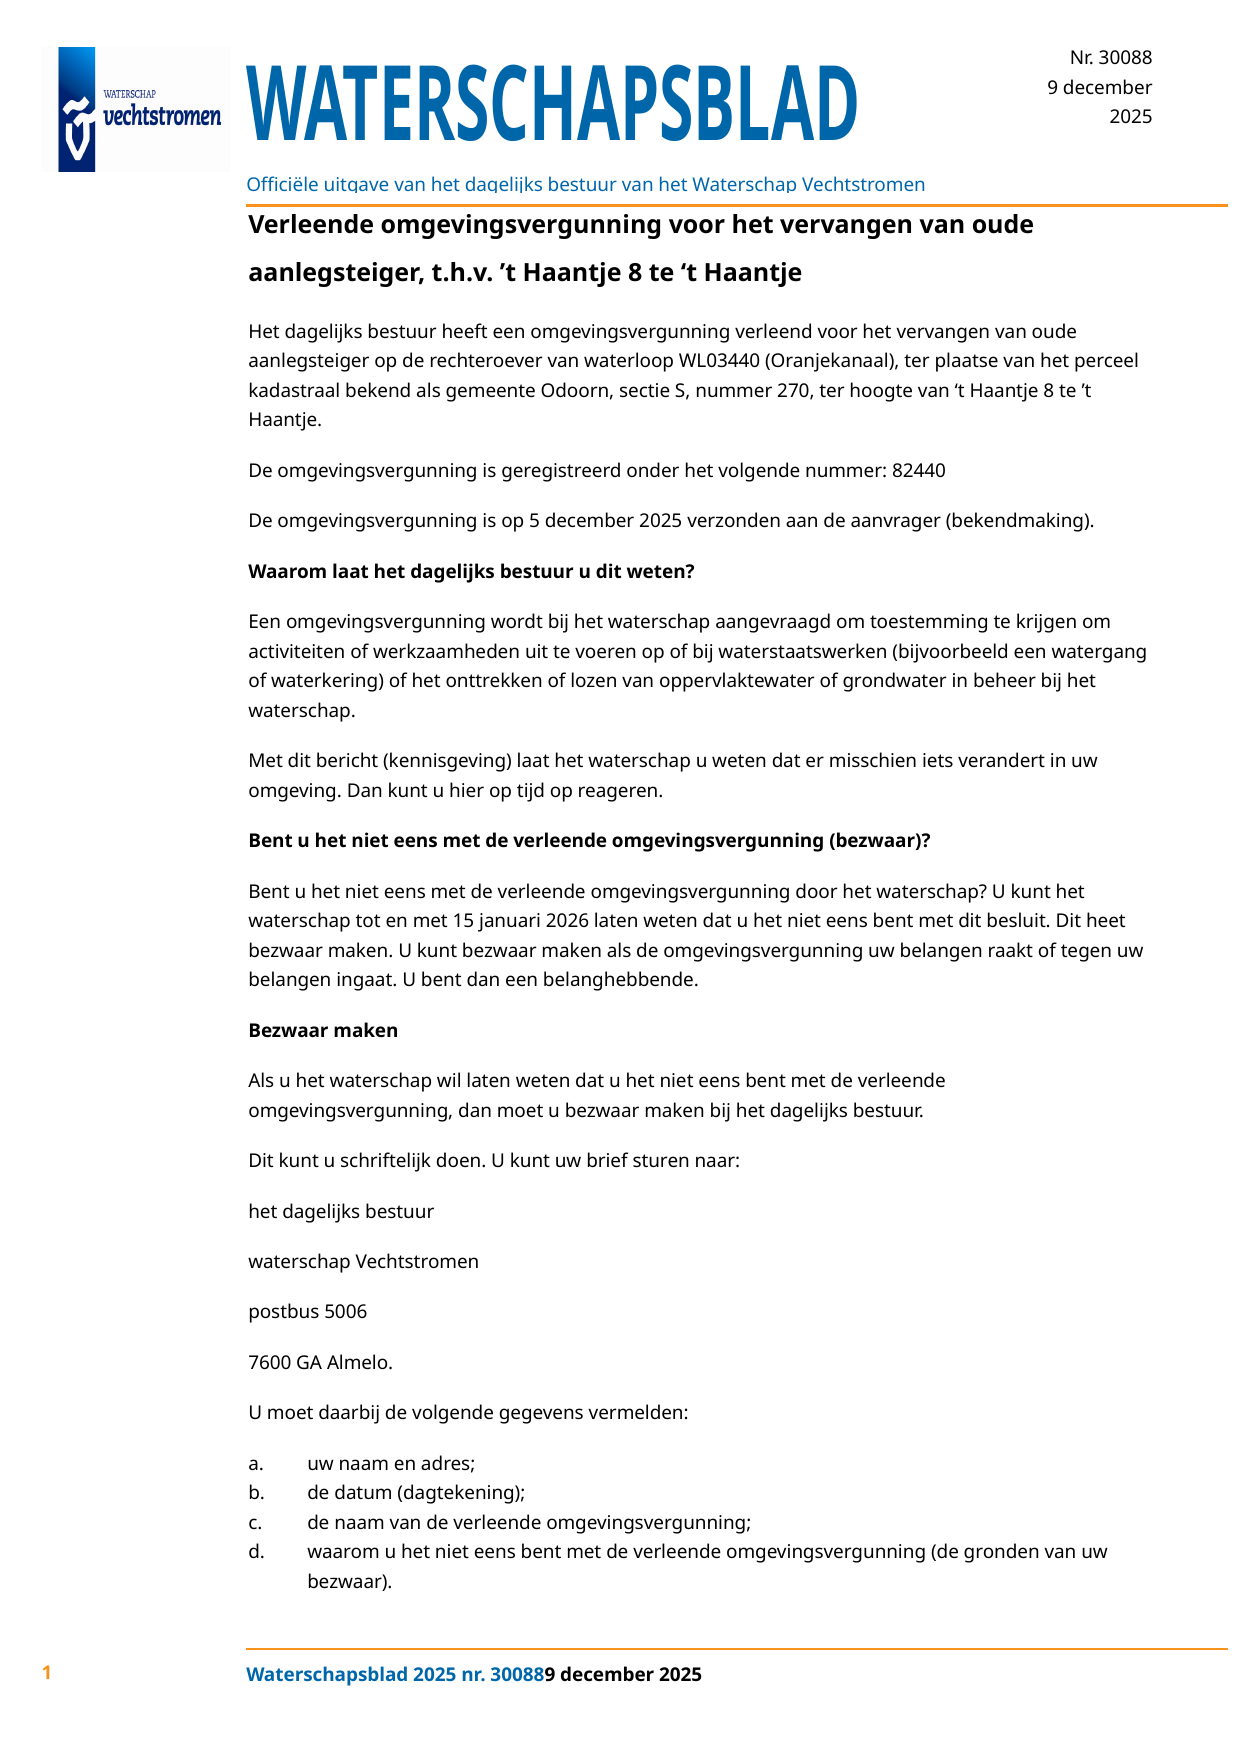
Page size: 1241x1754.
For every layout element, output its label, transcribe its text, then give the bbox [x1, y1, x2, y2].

text De omgevingsvergunning is op 5 december 2025 verzonden aan de aanvrager (bekendmaking). [248, 507, 1152, 533]
text het dagelijks bestuur [248, 1198, 1152, 1224]
text Waarom laat het dagelijks bestuur u dit weten? [248, 558, 1152, 584]
list de naam van de verleende omgevingsvergunning; [248, 1509, 1152, 1535]
text U moet daarbij de volgende gegevens vermelden: [248, 1399, 1152, 1425]
text Het dagelijks bestuur heeft een omgevingsvergunning verleend voor het vervangen van oude aanlegsteiger op de rechteroever van waterloop WL03440 (Oranjekanaal), ter plaatse van het perceel kadastraal bekend als gemeente Odoorn, sectie S, nummer 270, ter hoogte van ‘t Haantje 8 te ’t Haantje. [248, 318, 1152, 432]
text Verleende omgevingsvergunning voor het vervangen van oude aanlegsteiger, t.h.v. ’t Haantje 8 te ‘t Haantje [248, 207, 1152, 288]
list de datum (dagtekening); [248, 1479, 1152, 1505]
text 7600 GA Almelo. [248, 1349, 1152, 1375]
text Bezwaar maken [248, 1017, 1152, 1043]
picture [41, 47, 231, 172]
text Bent u het niet eens met de verleende omgevingsvergunning door het waterschap? U kunt het waterschap tot en met 15 januari 2026 laten weten dat u het niet eens bent met dit besluit. Dit heet bezwaar maken. U kunt bezwaar maken als de omgevingsvergunning uw belangen raakt of tegen uw belangen ingaat. U bent dan een belanghebbende. [248, 878, 1152, 992]
list uw naam en adres; [248, 1450, 1152, 1476]
text waterschap Vechtstromen [248, 1248, 1152, 1274]
text Met dit bericht (kennisgeving) laat het waterschap u weten dat er misschien iets verandert in uw omgeving. Dan kunt u hier op tijd op reageren. [248, 747, 1152, 803]
list waarom u het niet eens bent met de verleende omgevingsvergunning (de gronden van uw bezwaar). [248, 1539, 1152, 1594]
text Als u het waterschap wil laten weten dat u het niet eens bent met de verleende omgevingsvergunning, dan moet u bezwaar maken bij het dagelijks bestuur. [248, 1067, 1152, 1123]
text postbus 5006 [248, 1299, 1152, 1324]
text Bent u het niet eens met de verleende omgevingsvergunning (bezwaar)? [248, 827, 1152, 853]
text De omgevingsvergunning is geregistreerd onder het volgende nummer: 82440 [248, 457, 1152, 483]
text Dit kunt u schriftelijk doen. U kunt uw brief sturen naar: [248, 1147, 1152, 1173]
text Een omgevingsvergunning wordt bij het waterschap aangevraagd om toestemming te krijgen om activiteiten of werkzaamheden uit te voeren op of bij waterstaatswerken (bijvoorbeeld een watergang of waterkering) of het onttrekken of lozen van oppervlaktewater of grondwater in beheer bij het waterschap. [248, 608, 1152, 723]
